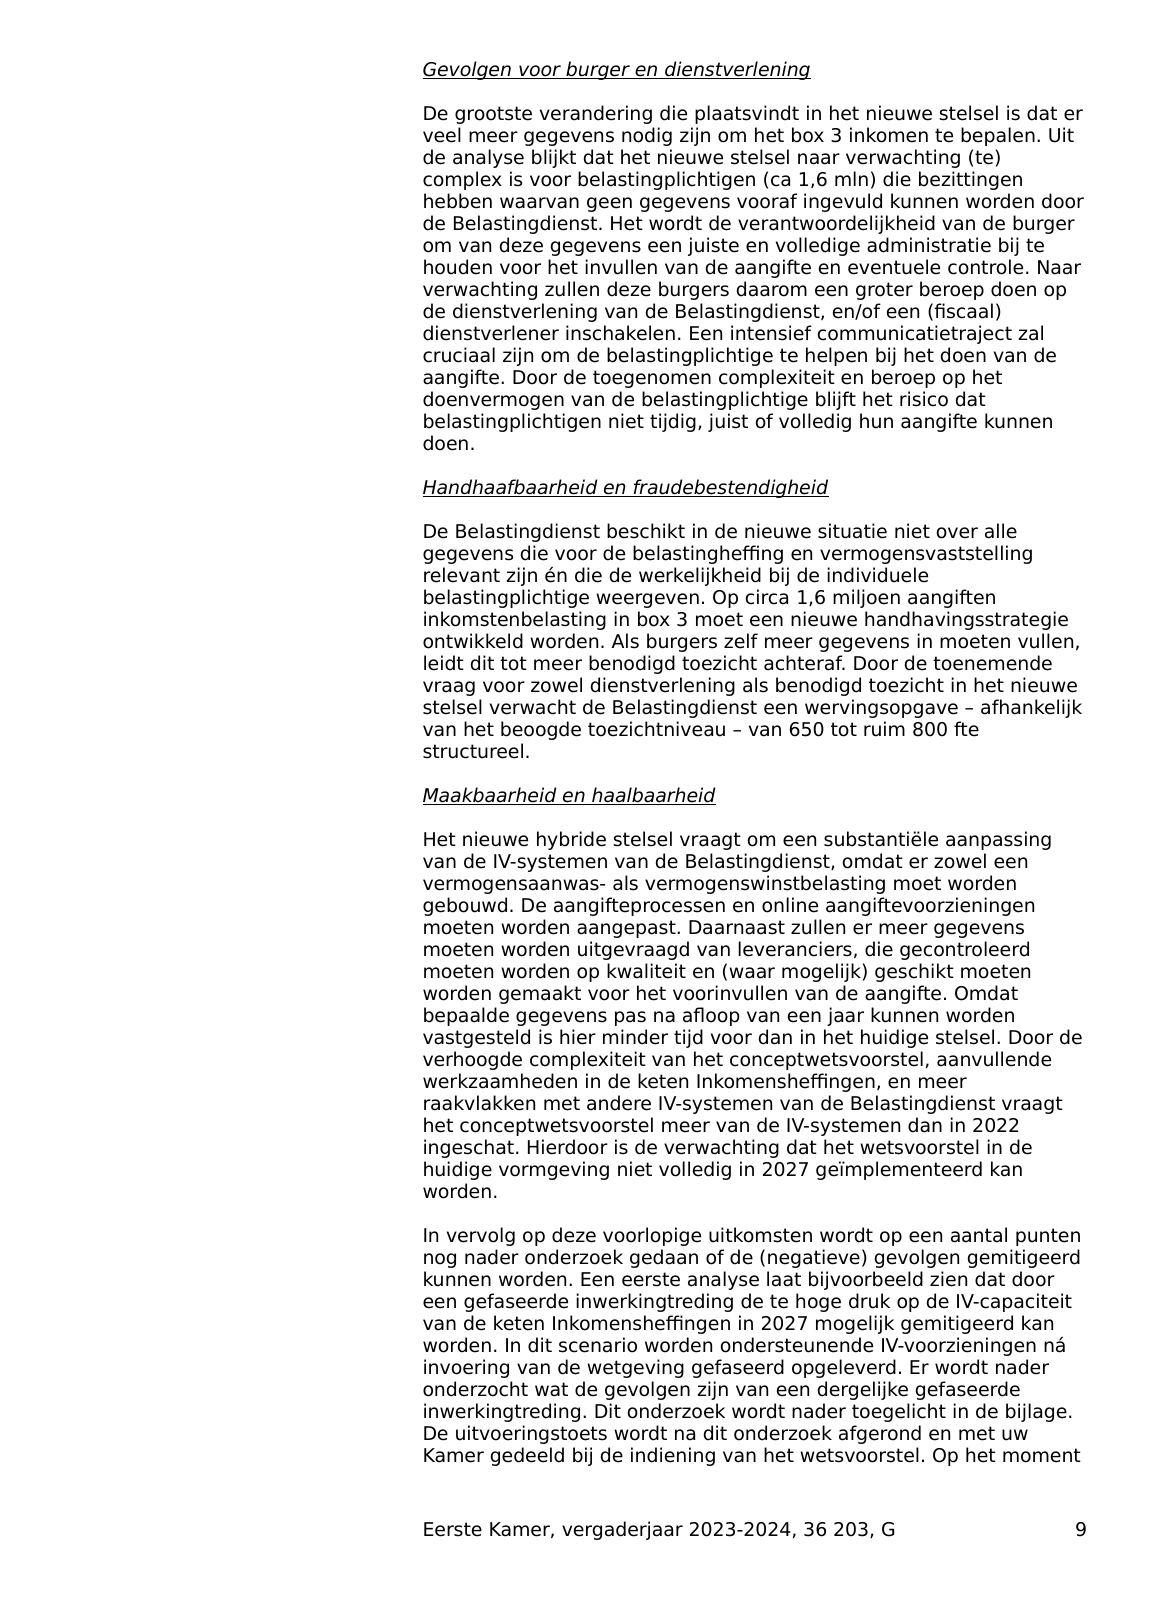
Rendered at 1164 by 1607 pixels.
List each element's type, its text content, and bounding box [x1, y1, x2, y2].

text De grootste verandering die plaatsvindt in het nieuwe stelsel is dat er veel meer gegevens nodig zijn om het box 3 inkomen te bepalen. Uit de analyse blijkt dat het nieuwe stelsel naar verwachting (te) complex is voor belastingplichtigen (ca 1,6 mln) die bezittingen hebben waarvan geen gegevens vooraf ingevuld kunnen worden door de Belastingdienst. Het wordt de verantwoordelijkheid van de burger om van deze gegevens een juiste en volledige administratie bij te houden voor het invullen van de aangifte en eventuele controle. Naar verwachting zullen deze burgers daarom een groter beroep doen op de dienstverlening van de Belastingdienst, en/of een (fiscaal) dienstverlener inschakelen. Een intensief communicatietraject zal cruciaal zijn om de belastingplichtige te helpen bij het doen van de aangifte. Door de toegenomen complexiteit en beroep op het doenvermogen van de belastingplichtige blijft het risico dat belastingplichtigen niet tijdig, juist of volledig hun aangifte kunnen doen. [422, 103, 1087, 455]
subtitle Handhaafbaarheid en fraudebestendigheid [422, 477, 1087, 499]
text Het nieuwe hybride stelsel vraagt om een substantiële aanpassing van de IV-systemen van de Belastingdienst, omdat er zowel een vermogensaanwas- als vermogenswinstbelasting moet worden gebouwd. De aangifteprocessen en online aangiftevoorzieningen moeten worden aangepast. Daarnaast zullen er meer gegevens moeten worden uitgevraagd van leveranciers, die gecontroleerd moeten worden op kwaliteit en (waar mogelijk) geschikt moeten worden gemaakt voor het voorinvullen van de aangifte. Omdat bepaalde gegevens pas na afloop van een jaar kunnen worden vastgesteld is hier minder tijd voor dan in het huidige stelsel. Door de verhoogde complexiteit van het conceptwetsvoorstel, aanvullende werkzaamheden in de keten Inkomensheffingen, en meer raakvlakken met andere IV-systemen van de Belastingdienst vraagt het conceptwetsvoorstel meer van de IV-systemen dan in 2022 ingeschat. Hierdoor is de verwachting dat het wetsvoorstel in de huidige vormgeving niet volledig in 2027 geïmplementeerd kan worden. [422, 829, 1087, 1203]
text De Belastingdienst beschikt in de nieuwe situatie niet over alle gegevens die voor de belastingheffing en vermogensvaststelling relevant zijn én die de werkelijkheid bij de individuele belastingplichtige weergeven. Op circa 1,6 miljoen aangiften inkomstenbelasting in box 3 moet een nieuwe handhavingsstrategie ontwikkeld worden. Als burgers zelf meer gegevens in moeten vullen, leidt dit tot meer benodigd toezicht achteraf. Door de toenemende vraag voor zowel dienstverlening als benodigd toezicht in het nieuwe stelsel verwacht de Belastingdienst een wervingsopgave – afhankelijk van het beoogde toezichtniveau – van 650 tot ruim 800 fte structureel. [422, 521, 1087, 763]
text In vervolg op deze voorlopige uitkomsten wordt op een aantal punten nog nader onderzoek gedaan of de (negatieve) gevolgen gemitigeerd kunnen worden. Een eerste analyse laat bijvoorbeeld zien dat door een gefaseerde inwerkingtreding de te hoge druk op de IV-capaciteit van de keten Inkomensheffingen in 2027 mogelijk gemitigeerd kan worden. In dit scenario worden ondersteunende IV-voorzieningen ná invoering van de wetgeving gefaseerd opgeleverd. Er wordt nader onderzocht wat de gevolgen zijn van een dergelijke gefaseerde inwerkingtreding. Dit onderzoek wordt nader toegelicht in de bijlage. De uitvoeringstoets wordt na dit onderzoek afgerond en met uw Kamer gedeeld bij de indiening van het wetsvoorstel. Op het moment [422, 1225, 1087, 1467]
subtitle Maakbaarheid en haalbaarheid [422, 785, 1087, 807]
subtitle Gevolgen voor burger en dienstverlening [422, 59, 1087, 81]
